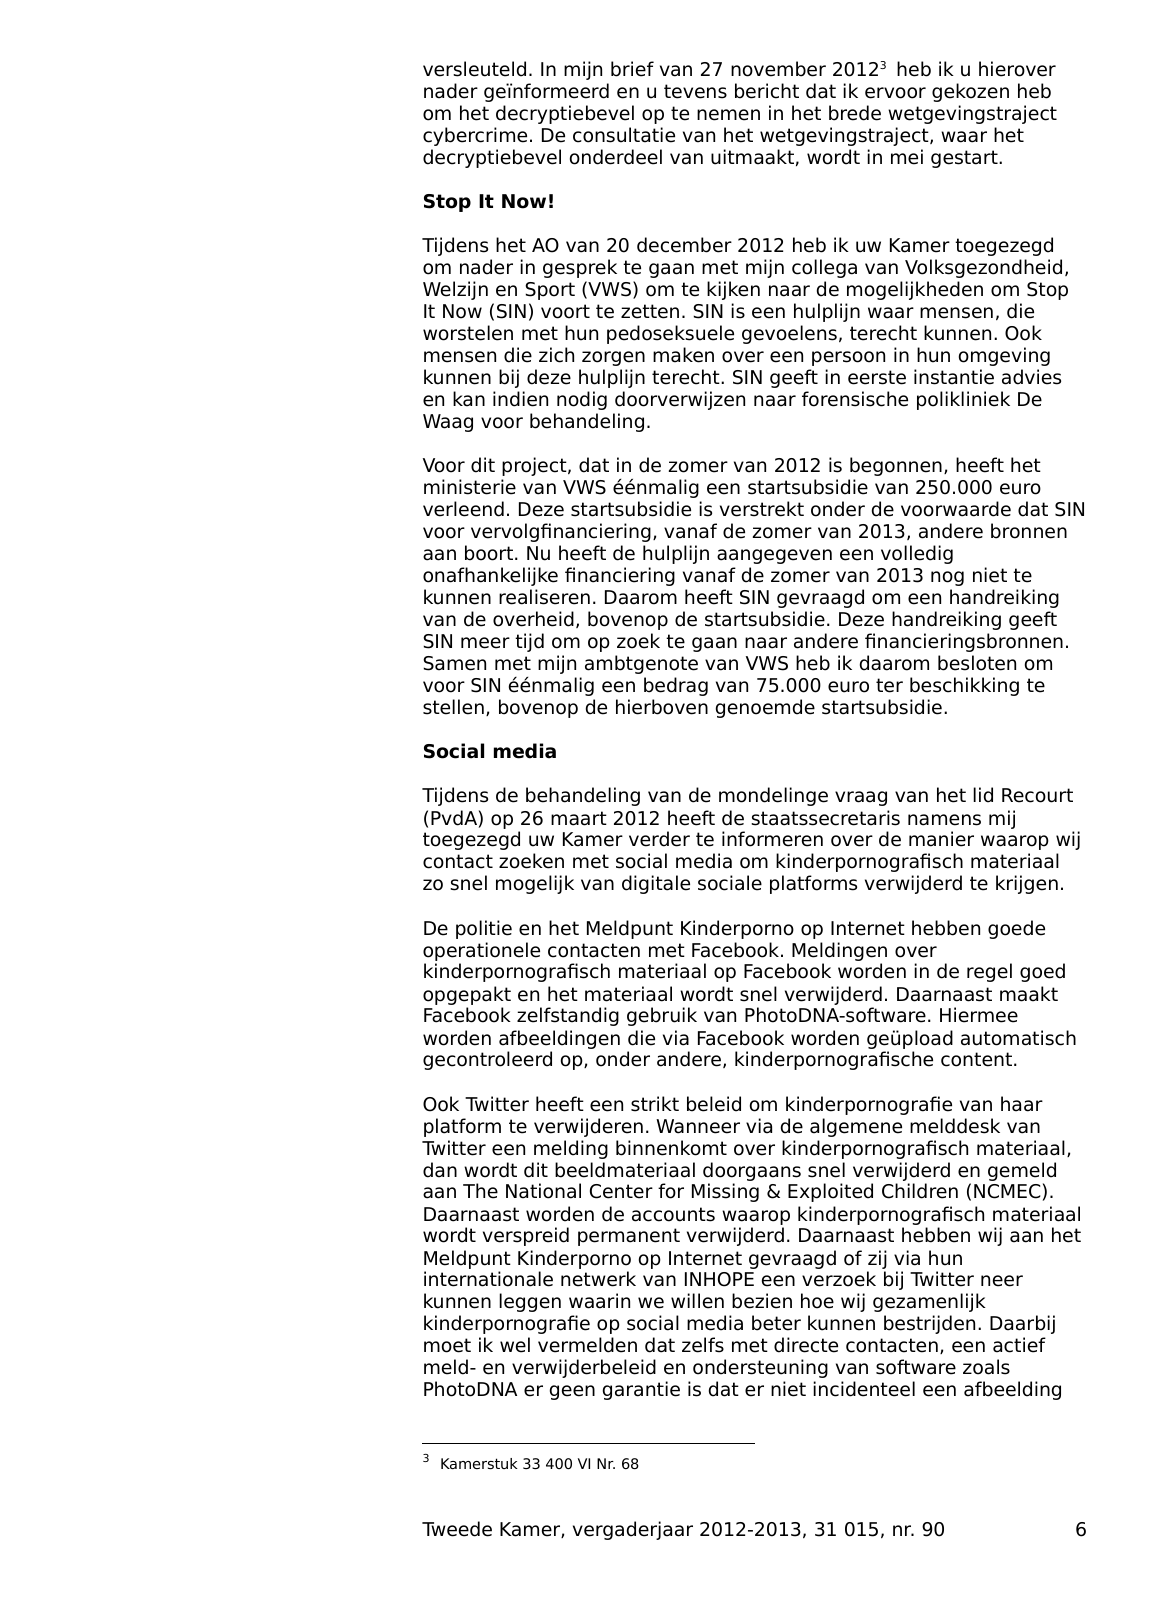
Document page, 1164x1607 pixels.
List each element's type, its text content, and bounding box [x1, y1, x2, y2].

text Tijdens de behandeling van de mondelinge vraag van het lid Recourt (PvdA) op 26 maart 2012 heeft de staatssecretaris namens mij toegezegd uw Kamer verder te informeren over de manier waarop wij contact zoeken met social media om kinderpornografisch materiaal zo snel mogelijk van digitale sociale platforms verwijderd te krijgen. [422, 785, 1087, 895]
text Kamerstuk 33 400 VI Nr. 68 [422, 1452, 1087, 1474]
subtitle Stop It Now! [422, 191, 1087, 213]
text versleuteld. In mijn brief van 27 november 2012 heb ik u hierover nader geïnformeerd en u tevens bericht dat ik ervoor gekozen heb om het decryptiebevel op te nemen in het brede wetgevingstraject cybercrime. De consultatie van het wetgevingstraject, waar het decryptiebevel onderdeel van uitmaakt, wordt in mei gestart. [422, 59, 1087, 169]
text Tijdens het AO van 20 december 2012 heb ik uw Kamer toegezegd om nader in gesprek te gaan met mijn collega van Volksgezondheid, Welzijn en Sport (VWS) om te kijken naar de mogelijkheden om Stop It Now (SIN) voort te zetten. SIN is een hulplijn waar mensen, die worstelen met hun pedoseksuele gevoelens, terecht kunnen. Ook mensen die zich zorgen maken over een persoon in hun omgeving kunnen bij deze hulplijn terecht. SIN geeft in eerste instantie advies en kan indien nodig doorverwijzen naar forensische polikliniek De Waag voor behandeling. [422, 235, 1087, 433]
text Voor dit project, dat in de zomer van 2012 is begonnen, heeft het ministerie van VWS éénmalig een startsubsidie van 250.000 euro verleend. Deze startsubsidie is verstrekt onder de voorwaarde dat SIN voor vervolgfinanciering, vanaf de zomer van 2013, andere bronnen aan boort. Nu heeft de hulplijn aangegeven een volledig onafhankelijke financiering vanaf de zomer van 2013 nog niet te kunnen realiseren. Daarom heeft SIN gevraagd om een handreiking van de overheid, bovenop de startsubsidie. Deze handreiking geeft SIN meer tijd om op zoek te gaan naar andere financieringsbronnen. Samen met mijn ambtgenote van VWS heb ik daarom besloten om voor SIN éénmalig een bedrag van 75.000 euro ter beschikking te stellen, bovenop de hierboven genoemde startsubsidie. [422, 455, 1087, 719]
subtitle Social media [422, 741, 1087, 763]
text De politie en het Meldpunt Kinderporno op Internet hebben goede operationele contacten met Facebook. Meldingen over kinderpornografisch materiaal op Facebook worden in de regel goed opgepakt en het materiaal wordt snel verwijderd. Daarnaast maakt Facebook zelfstandig gebruik van PhotoDNA-software. Hiermee worden afbeeldingen die via Facebook worden geüpload automatisch gecontroleerd op, onder andere, kinderpornografische content. [422, 917, 1087, 1071]
text Ook Twitter heeft een strikt beleid om kinderpornografie van haar platform te verwijderen. Wanneer via de algemene melddesk van Twitter een melding binnenkomt over kinderpornografisch materiaal, dan wordt dit beeldmateriaal doorgaans snel verwijderd en gemeld aan The National Center for Missing & Exploited Children (NCMEC). Daarnaast worden de accounts waarop kinderpornografisch materiaal wordt verspreid permanent verwijderd. Daarnaast hebben wij aan het Meldpunt Kinderporno op Internet gevraagd of zij via hun internationale netwerk van INHOPE een verzoek bij Twitter neer kunnen leggen waarin we willen bezien hoe wij gezamenlijk kinderpornografie op social media beter kunnen bestrijden. Daarbij moet ik wel vermelden dat zelfs met directe contacten, een actief meld- en verwijderbeleid en ondersteuning van software zoals PhotoDNA er geen garantie is dat er niet incidenteel een afbeelding [422, 1093, 1087, 1401]
